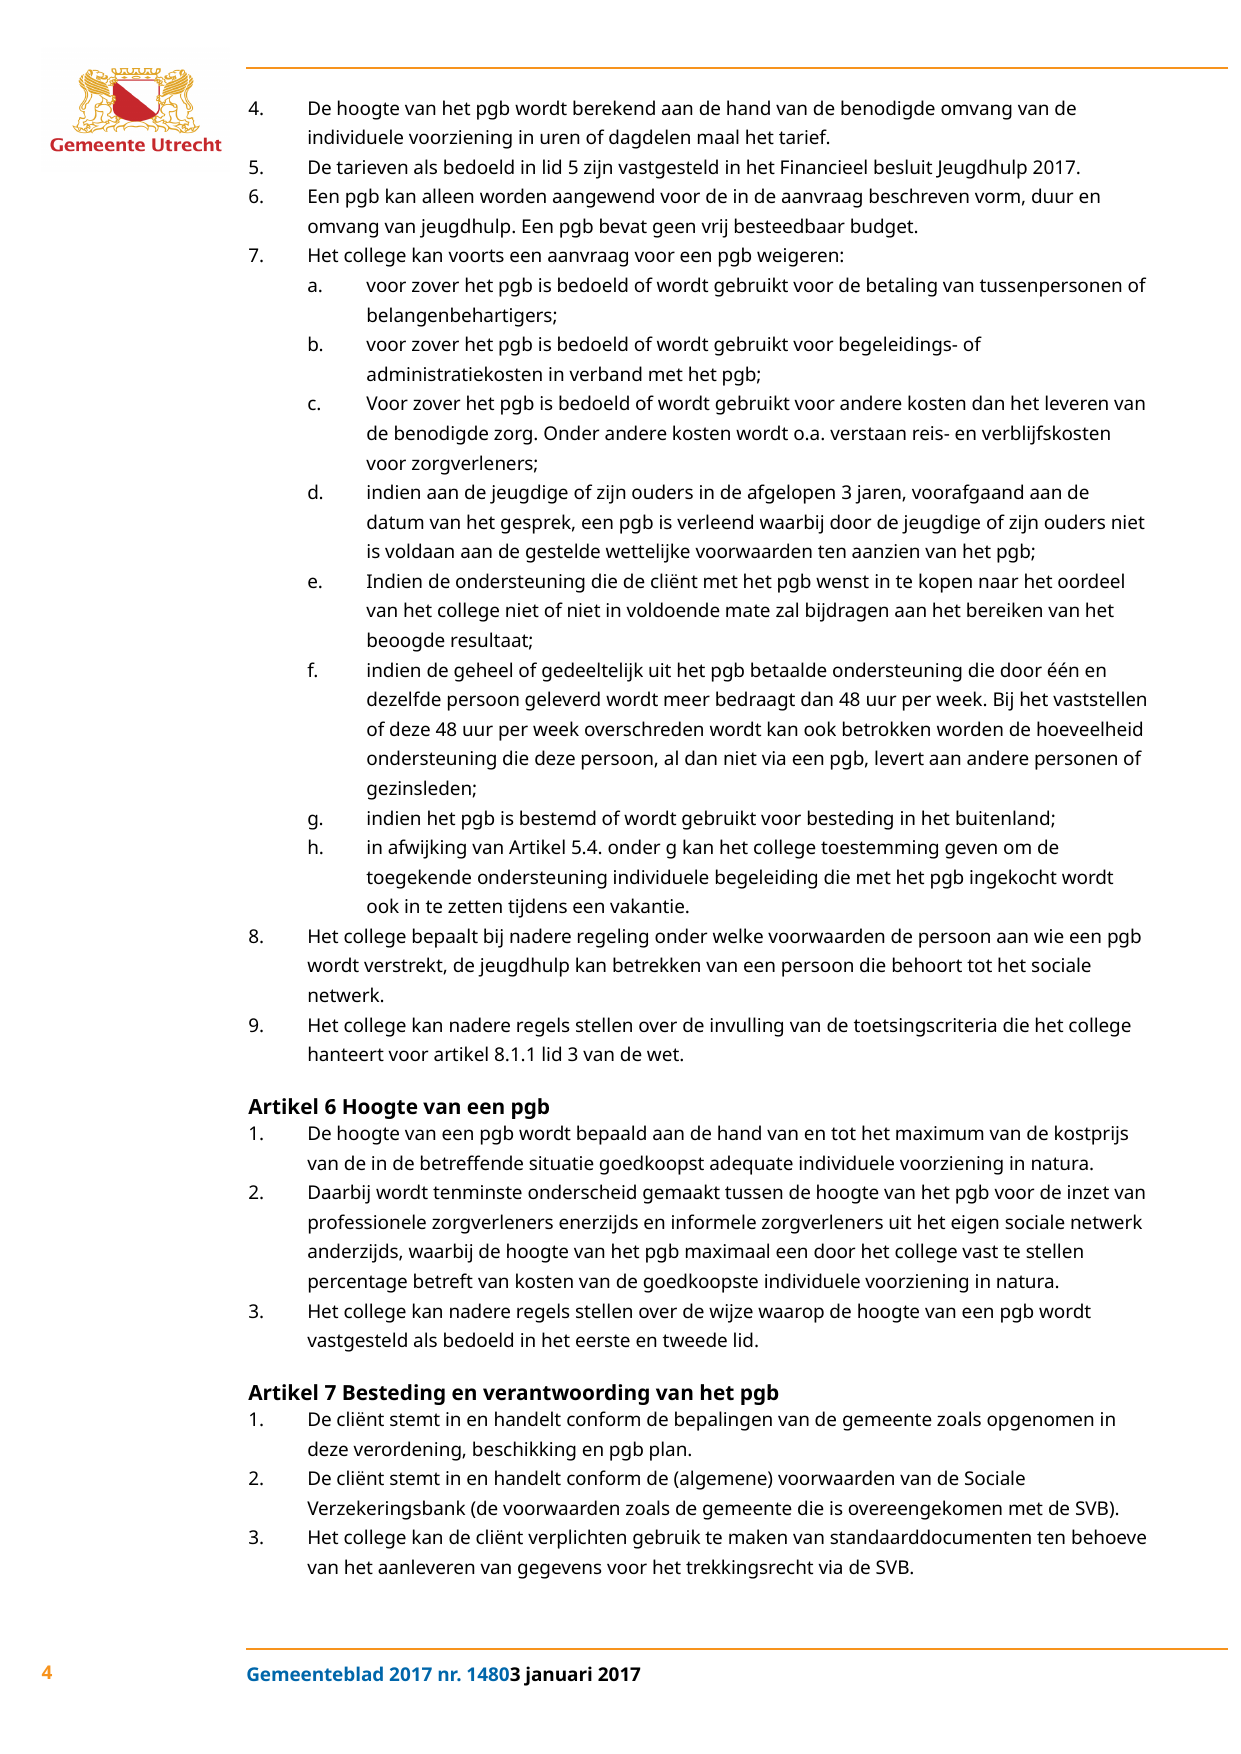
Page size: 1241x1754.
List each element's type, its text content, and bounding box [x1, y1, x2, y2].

list De hoogte van het pgb wordt berekend aan de hand van de benodigde omvang van de individuele voorziening in uren of dagdelen maal het tarief. [248, 95, 1152, 150]
list Het college bepaalt bij nadere regeling onder welke voorwaarden de persoon aan wie een pgb wordt verstrekt, de jeugdhulp kan betrekken van een persoon die behoort tot het sociale netwerk. [248, 923, 1152, 1008]
list Het college kan de cliënt verplichten gebruik te maken van standaarddocumenten ten behoeve van het aanleveren van gegevens voor het trekkingsrecht via de SVB. [248, 1524, 1152, 1580]
text Artikel 6 Hoogte van een pgb [248, 1092, 1152, 1120]
list De hoogte van een pgb wordt bepaald aan de hand van en tot het maximum van de kostprijs van de in de betreffende situatie goedkoopst adequate individuele voorziening in natura. [248, 1120, 1152, 1176]
list indien aan de jeugdige of zijn ouders in de afgelopen 3 jaren, voorafgaand aan de datum van het gesprek, een pgb is verleend waarbij door de jeugdige of zijn ouders niet is voldaan aan de gestelde wettelijke voorwaarden ten aanzien van het pgb; [307, 479, 1152, 564]
picture [41, 47, 231, 172]
list indien het pgb is bestemd of wordt gebruikt voor besteding in het buitenland; [307, 805, 1152, 831]
list Het college kan voorts een aanvraag voor een pgb weigeren: [248, 243, 1152, 268]
list in afwijking van Artikel 5.4. onder g kan het college toestemming geven om de toegekende ondersteuning individuele begeleiding die met het pgb ingekocht wordt ook in te zetten tijdens een vakantie. [307, 834, 1152, 919]
list De cliënt stemt in en handelt conform de (algemene) voorwaarden van de Sociale Verzekeringsbank (de voorwaarden zoals de gemeente die is overeengekomen met de SVB). [248, 1465, 1152, 1521]
list indien de geheel of gedeeltelijk uit het pgb betaalde ondersteuning die door één en dezelfde persoon geleverd wordt meer bedraagt dan 48 uur per week. Bij het vaststellen of deze 48 uur per week overschreden wordt kan ook betrokken worden de hoeveelheid ondersteuning die deze persoon, al dan niet via een pgb, levert aan andere personen of gezinsleden; [307, 657, 1152, 801]
list Daarbij wordt tenminste onderscheid gemaakt tussen de hoogte van het pgb voor de inzet van professionele zorgverleners enerzijds en informele zorgverleners uit het eigen sociale netwerk anderzijds, waarbij de hoogte van het pgb maximaal een door het college vast te stellen percentage betreft van kosten van de goedkoopste individuele voorziening in natura. [248, 1179, 1152, 1294]
list Indien de ondersteuning die de cliënt met het pgb wenst in te kopen naar het oordeel van het college niet of niet in voldoende mate zal bijdragen aan het bereiken van het beoogde resultaat; [307, 568, 1152, 653]
list voor zover het pgb is bedoeld of wordt gebruikt voor de betaling van tussenpersonen of belangenbehartigers; [307, 272, 1152, 328]
text Artikel 7 Besteding en verantwoording van het pgb [248, 1378, 1152, 1406]
list Het college kan nadere regels stellen over de wijze waarop de hoogte van een pgb wordt vastgesteld als bedoeld in het eerste en tweede lid. [248, 1298, 1152, 1353]
list voor zover het pgb is bedoeld of wordt gebruikt voor begeleidings- of administratiekosten in verband met het pgb; [307, 331, 1152, 387]
list Voor zover het pgb is bedoeld of wordt gebruikt voor andere kosten dan het leveren van de benodigde zorg. Onder andere kosten wordt o.a. verstaan reis- en verblijfskosten voor zorgverleners; [307, 391, 1152, 476]
list Een pgb kan alleen worden aangewend voor de in de aanvraag beschreven vorm, duur en omvang van jeugdhulp. Een pgb bevat geen vrij besteedbaar budget. [248, 183, 1152, 239]
list De cliënt stemt in en handelt conform de bepalingen van de gemeente zoals opgenomen in deze verordening, beschikking en pgb plan. [248, 1406, 1152, 1462]
list De tarieven als bedoeld in lid 5 zijn vastgesteld in het Financieel besluit Jeugdhulp 2017. [248, 154, 1152, 180]
list Het college kan nadere regels stellen over de invulling van de toetsingscriteria die het college hanteert voor artikel 8.1.1 lid 3 van de wet. [248, 1012, 1152, 1067]
